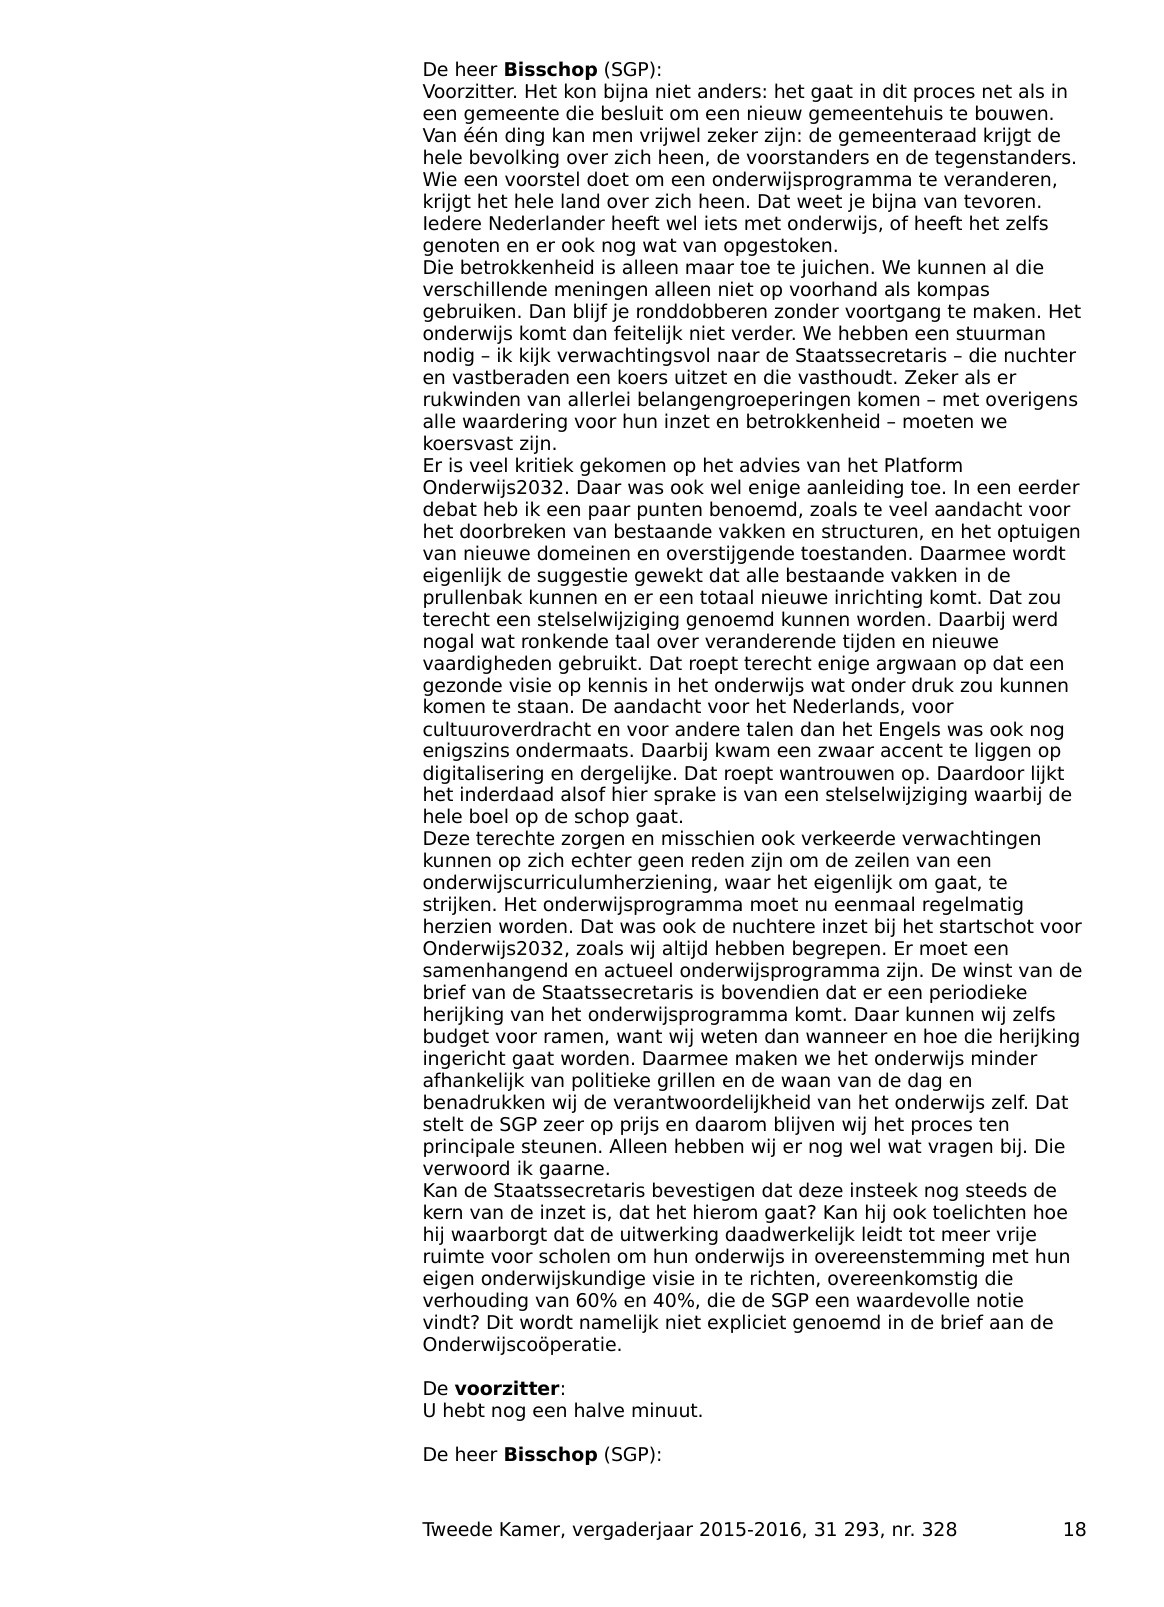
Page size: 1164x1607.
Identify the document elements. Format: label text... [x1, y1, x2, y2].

text Voorzitter. Het kon bijna niet anders: het gaat in dit proces net als in een gemeente die besluit om een nieuw gemeentehuis te bouwen. Van één ding kan men vrijwel zeker zijn: de gemeenteraad krijgt de hele bevolking over zich heen, de voorstanders en de tegenstanders. Wie een voorstel doet om een onderwijsprogramma te veranderen, krijgt het hele land over zich heen. Dat weet je bijna van tevoren. Iedere Nederlander heeft wel iets met onderwijs, of heeft het zelfs genoten en er ook nog wat van opgestoken. [422, 81, 1087, 257]
text U hebt nog een halve minuut. [422, 1400, 1087, 1422]
text Kan de Staatssecretaris bevestigen dat deze insteek nog steeds de kern van de inzet is, dat het hierom gaat? Kan hij ook toelichten hoe hij waarborgt dat de uitwerking daadwerkelijk leidt tot meer vrije ruimte voor scholen om hun onderwijs in overeenstemming met hun eigen onderwijskundige visie in te richten, overeenkomstig die verhouding van 60% en 40%, die de SGP een waardevolle notie vindt? Dit wordt namelijk niet expliciet genoemd in de brief aan de Onderwijscoöperatie. [422, 1180, 1087, 1356]
text De heer Bisschop (SGP): [422, 1444, 1087, 1466]
text De heer Bisschop (SGP): [422, 59, 1087, 81]
text Die betrokkenheid is alleen maar toe te juichen. We kunnen al die verschillende meningen alleen niet op voorhand als kompas gebruiken. Dan blijf je ronddobberen zonder voortgang te maken. Het onderwijs komt dan feitelijk niet verder. We hebben een stuurman nodig – ik kijk verwachtingsvol naar de Staatssecretaris – die nuchter en vastberaden een koers uitzet en die vasthoudt. Zeker als er rukwinden van allerlei belangengroeperingen komen – met overigens alle waardering voor hun inzet en betrokkenheid – moeten we koersvast zijn. [422, 257, 1087, 455]
text De voorzitter: [422, 1378, 1087, 1400]
text Er is veel kritiek gekomen op het advies van het Platform Onderwijs2032. Daar was ook wel enige aanleiding toe. In een eerder debat heb ik een paar punten benoemd, zoals te veel aandacht voor het doorbreken van bestaande vakken en structuren, en het optuigen van nieuwe domeinen en overstijgende toestanden. Daarmee wordt eigenlijk de suggestie gewekt dat alle bestaande vakken in de prullenbak kunnen en er een totaal nieuwe inrichting komt. Dat zou terecht een stelselwijziging genoemd kunnen worden. Daarbij werd nogal wat ronkende taal over veranderende tijden en nieuwe vaardigheden gebruikt. Dat roept terecht enige argwaan op dat een gezonde visie op kennis in het onderwijs wat onder druk zou kunnen komen te staan. De aandacht voor het Nederlands, voor cultuuroverdracht en voor andere talen dan het Engels was ook nog enigszins ondermaats. Daarbij kwam een zwaar accent te liggen op digitalisering en dergelijke. Dat roept wantrouwen op. Daardoor lijkt het inderdaad alsof hier sprake is van een stelselwijziging waarbij de hele boel op de schop gaat. [422, 455, 1087, 828]
text Deze terechte zorgen en misschien ook verkeerde verwachtingen kunnen op zich echter geen reden zijn om de zeilen van een onderwijscurriculumherziening, waar het eigenlijk om gaat, te strijken. Het onderwijsprogramma moet nu eenmaal regelmatig herzien worden. Dat was ook de nuchtere inzet bij het startschot voor Onderwijs2032, zoals wij altijd hebben begrepen. Er moet een samenhangend en actueel onderwijsprogramma zijn. De winst van de brief van de Staatssecretaris is bovendien dat er een periodieke herijking van het onderwijsprogramma komt. Daar kunnen wij zelfs budget voor ramen, want wij weten dan wanneer en hoe die herijking ingericht gaat worden. Daarmee maken we het onderwijs minder afhankelijk van politieke grillen en de waan van de dag en benadrukken wij de verantwoordelijkheid van het onderwijs zelf. Dat stelt de SGP zeer op prijs en daarom blijven wij het proces ten principale steunen. Alleen hebben wij er nog wel wat vragen bij. Die verwoord ik gaarne. [422, 828, 1087, 1180]
